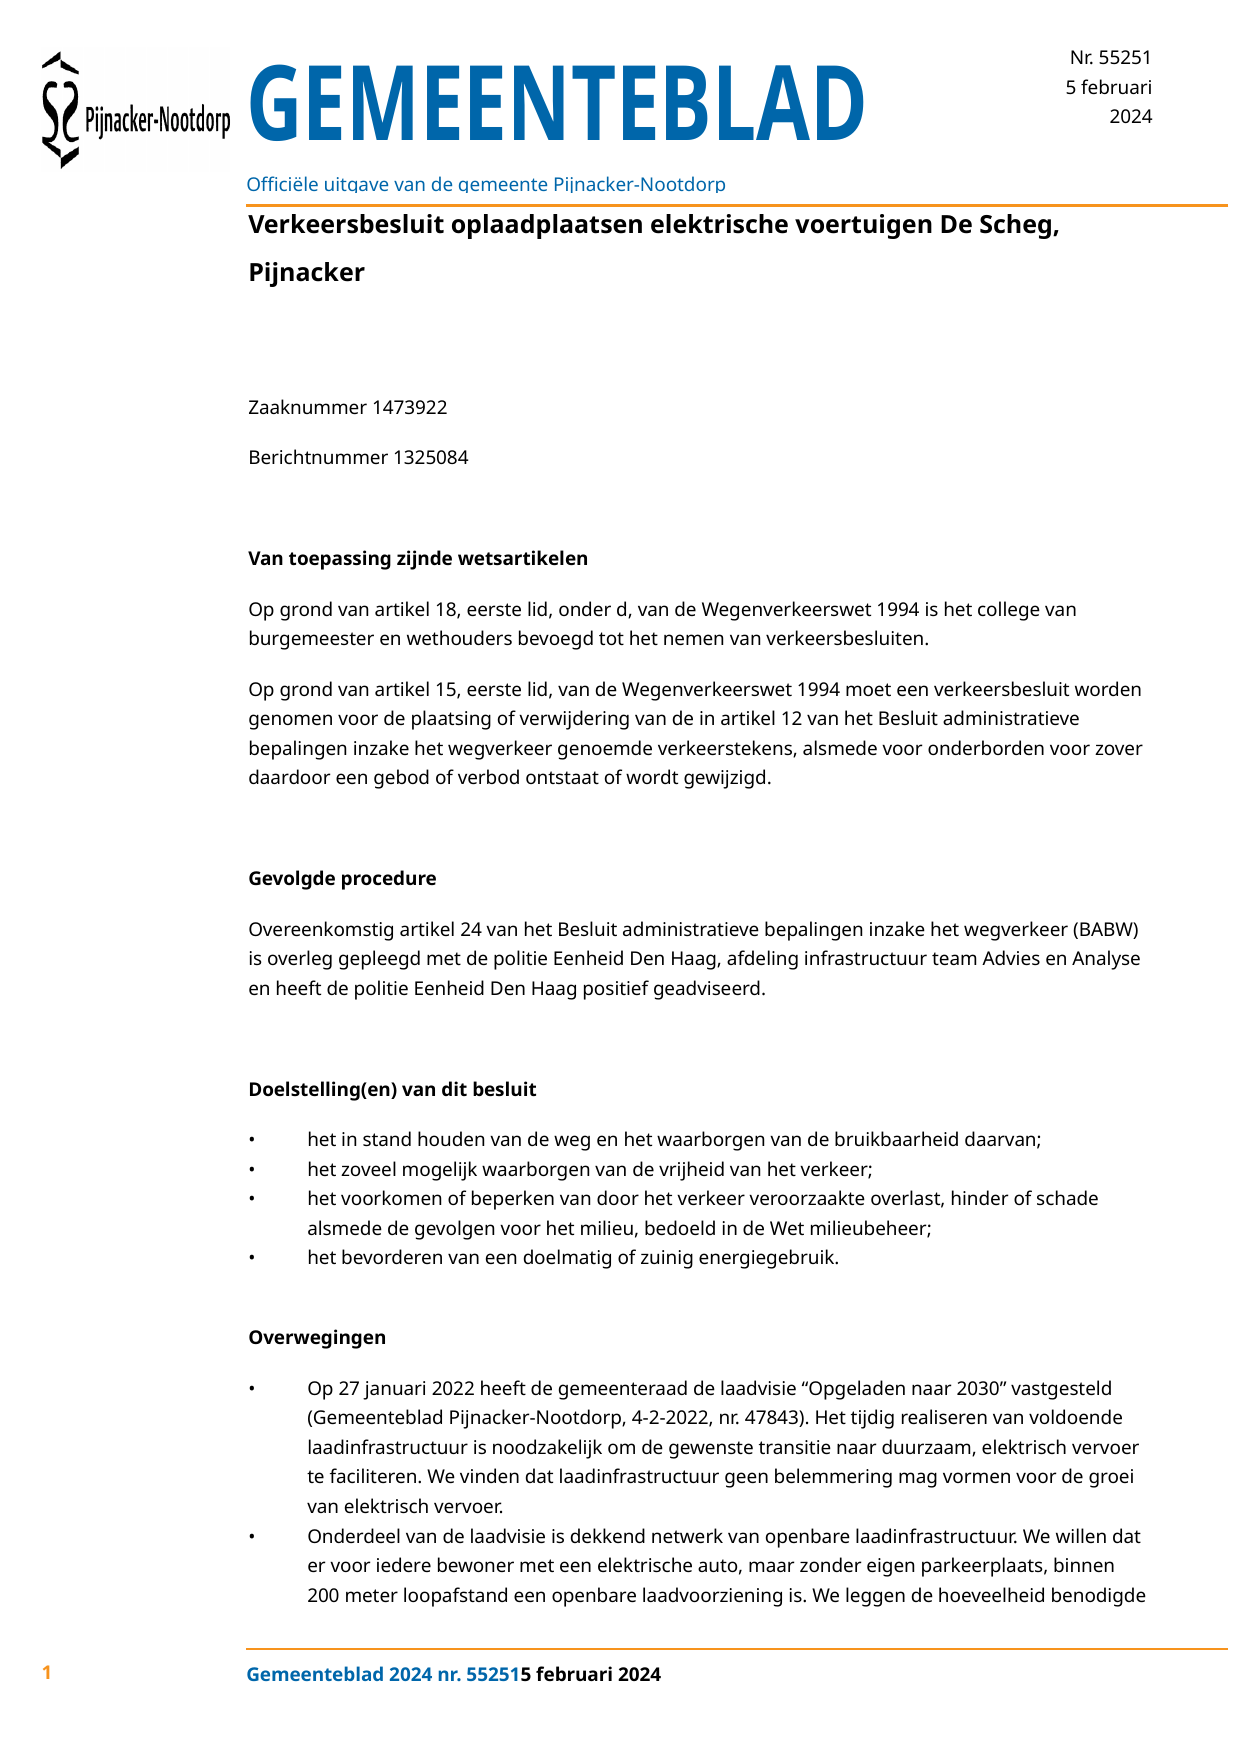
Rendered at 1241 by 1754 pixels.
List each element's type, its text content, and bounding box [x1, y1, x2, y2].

text Op grond van artikel 18, eerste lid, onder d, van de Wegenverkeerswet 1994 is het college van burgemeester en wethouders bevoegd tot het nemen van verkeersbesluiten. [248, 596, 1152, 651]
text Zaaknummer 1473922 [248, 394, 1152, 420]
list Onderdeel van de laadvisie is dekkend netwerk van openbare laadinfrastructuur. We willen dat er voor iedere bewoner met een elektrische auto, maar zonder eigen parkeerplaats, binnen 200 meter loopafstand een openbare laadvoorziening is. We leggen de hoeveelheid benodigde [248, 1523, 1152, 1608]
text Overeenkomstig artikel 24 van het Besluit administratieve bepalingen inzake het wegverkeer (BABW) is overleg gepleegd met de politie Eenheid Den Haag, afdeling infrastructuur team Advies en Analyse en heeft de politie Eenheid Den Haag positief geadviseerd. [248, 916, 1152, 1001]
list het bevorderen van een doelmatig of zuinig energiegebruik. [248, 1244, 1152, 1270]
text Overwegingen [248, 1324, 1152, 1350]
picture [41, 47, 231, 172]
text Op grond van artikel 15, eerste lid, van de Wegenverkeerswet 1994 moet een verkeersbesluit worden genomen voor de plaatsing of verwijdering van de in artikel 12 van het Besluit administratieve bepalingen inzake het wegverkeer genoemde verkeerstekens, alsmede voor onderborden voor zover daardoor een gebod of verbod ontstaat of wordt gewijzigd. [248, 676, 1152, 790]
list het voorkomen of beperken van door het verkeer veroorzaakte overlast, hinder of schade alsmede de gevolgen voor het milieu, bedoeld in de Wet milieubeheer; [248, 1185, 1152, 1241]
list Op 27 januari 2022 heeft de gemeenteraad de laadvisie “Opgeladen naar 2030” vastgesteld (Gemeenteblad Pijnacker-Nootdorp, 4-2-2022, nr. 47843). Het tijdig realiseren van voldoende laadinfrastructuur is noodzakelijk om de gewenste transitie naar duurzaam, elektrisch vervoer te faciliteren. We vinden dat laadinfrastructuur geen belemmering mag vormen voor de groei van elektrisch vervoer. [248, 1375, 1152, 1519]
text Verkeersbesluit oplaadplaatsen elektrische voertuigen De Scheg, Pijnacker [248, 207, 1152, 288]
text Gevolgde procedure [248, 865, 1152, 891]
list het zoveel mogelijk waarborgen van de vrijheid van het verkeer; [248, 1156, 1152, 1181]
text Berichtnummer 1325084 [248, 444, 1152, 470]
text Doelstelling(en) van dit besluit [248, 1076, 1152, 1101]
text Van toepassing zijnde wetsartikelen [248, 545, 1152, 571]
list het in stand houden van de weg en het waarborgen van de bruikbaarheid daarvan; [248, 1126, 1152, 1152]
